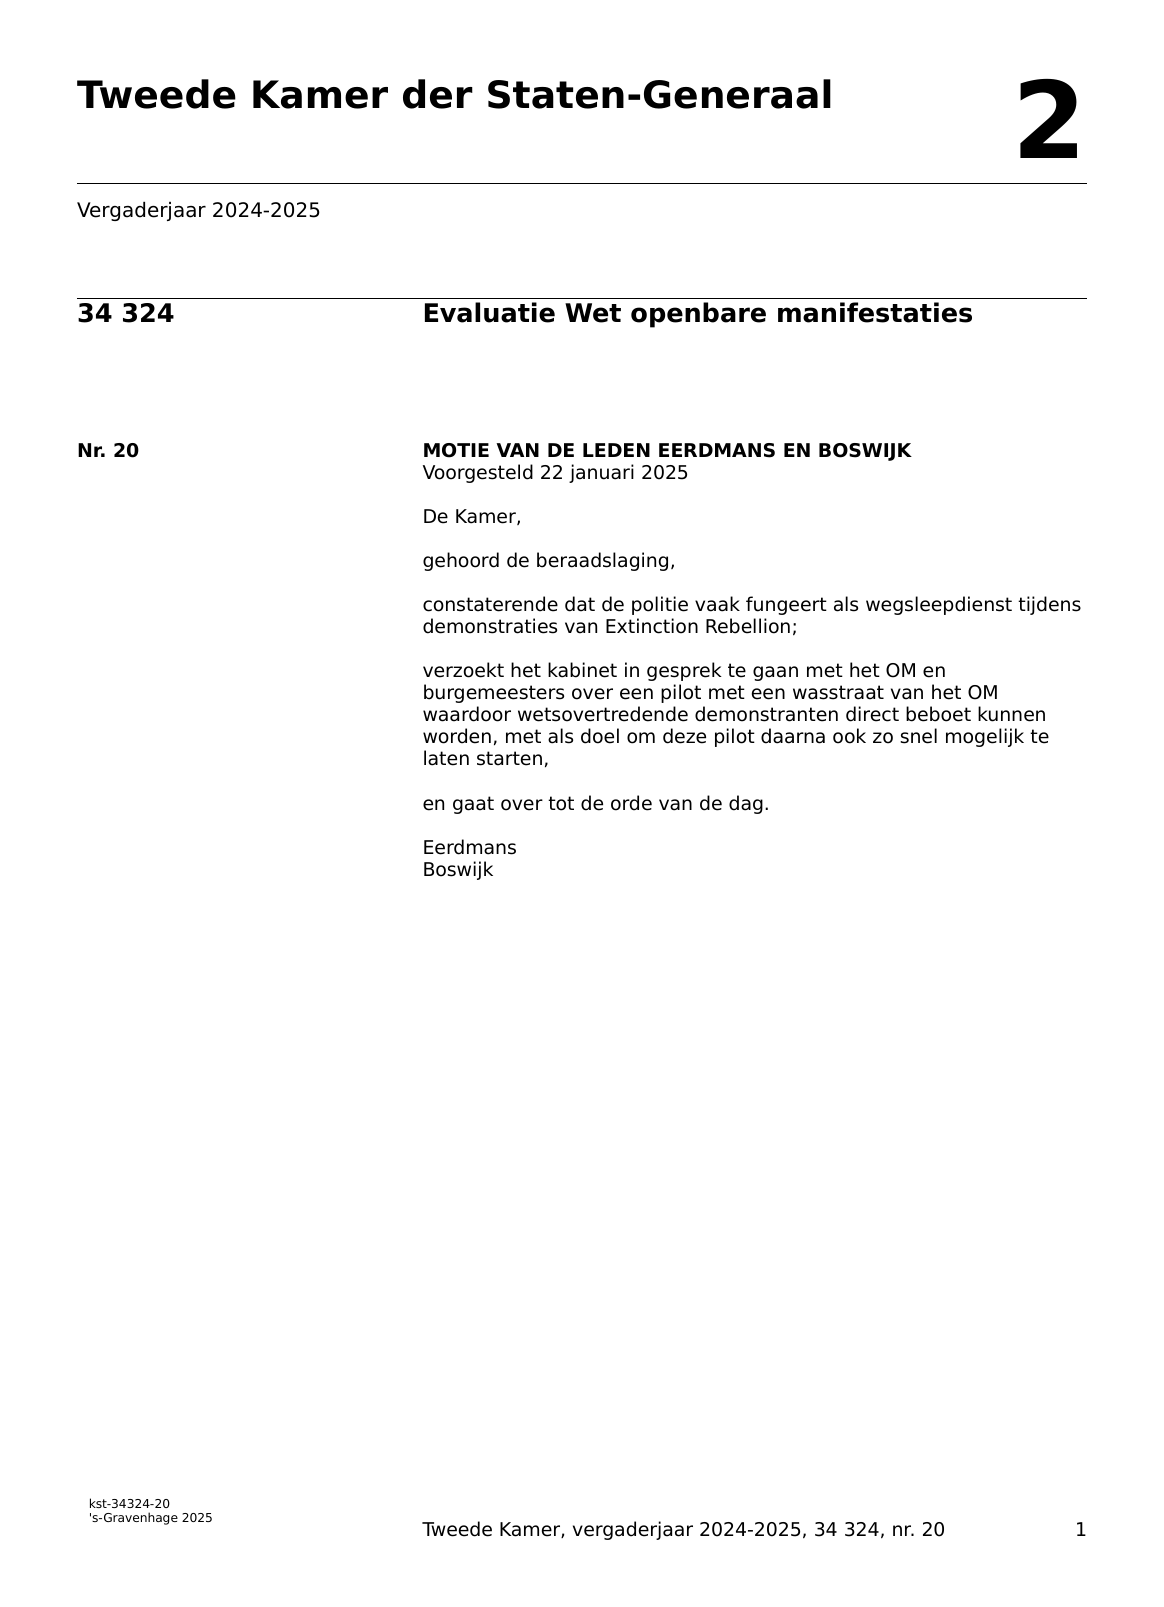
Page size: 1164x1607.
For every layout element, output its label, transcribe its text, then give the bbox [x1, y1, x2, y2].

text De Kamer, [422, 506, 1087, 528]
text constaterende dat de politie vaak fungeert als wegsleepdienst tijdens demonstraties van Extinction Rebellion; [422, 594, 1087, 638]
table_cell Vergaderjaar 2024-2025 [77, 184, 1087, 298]
subtitle 34 324 Evaluatie Wet openbare manifestaties [77, 299, 1087, 329]
text en gaat over tot de orde van de dag. [422, 792, 1087, 814]
text gehoord de beraadslaging, [422, 550, 1087, 572]
text kst-34324-20 [88, 1497, 323, 1511]
text Eerdmans [422, 837, 1087, 858]
table_header Tweede Kamer der Staten-Generaal [77, 59, 886, 183]
text Boswijk [422, 858, 1087, 881]
text verzoekt het kabinet in gesprek te gaan met het OM en burgemeesters over een pilot met een wasstraat van het OM waardoor wetsovertredende demonstranten direct beboet kunnen worden, met als doel om deze pilot daarna ook zo snel mogelijk te laten starten, [422, 660, 1087, 770]
subtitle Nr. 20 MOTIE VAN DE LEDEN EERDMANS EN BOSWIJK [77, 440, 1087, 462]
table_header 2 [886, 59, 1087, 183]
text Voorgesteld 22 januari 2025 [422, 462, 1087, 484]
text 's-Gravenhage 2025 [88, 1511, 323, 1525]
